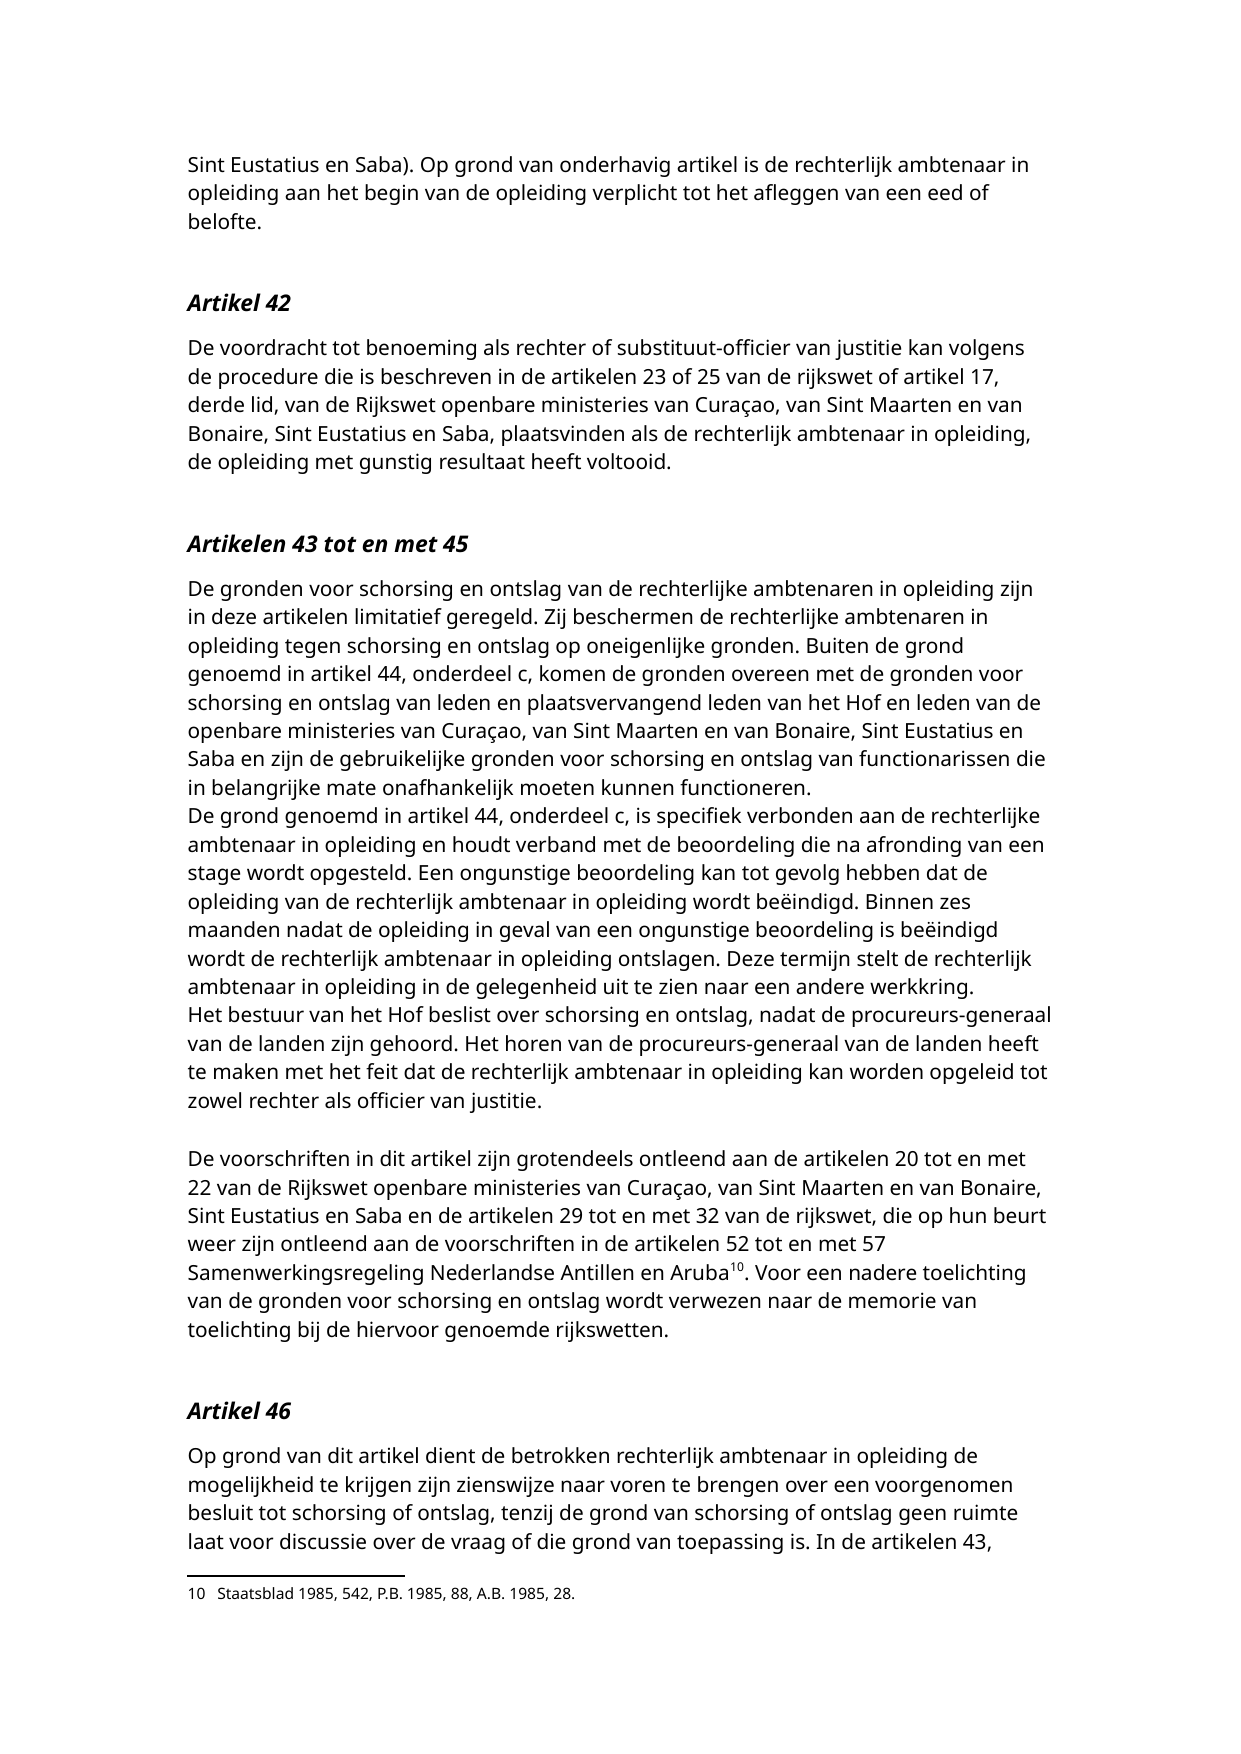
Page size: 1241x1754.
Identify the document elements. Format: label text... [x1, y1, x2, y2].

subtitle Artikel 42 [187, 287, 1053, 318]
subtitle Artikel 46 [187, 1395, 1053, 1427]
text De voordracht tot benoeming als rechter of substituut-officier van justitie kan volgens de procedure die is beschreven in de artikelen 23 of 25 van de rijkswet of artikel 17, derde lid, van de Rijkswet openbare ministeries van Curaçao, van Sint Maarten en van Bonaire, Sint Eustatius en Saba, plaatsvinden als de rechterlijk ambtenaar in opleiding, de opleiding met gunstig resultaat heeft voltooid. [187, 333, 1053, 476]
text Sint Eustatius en Saba). Op grond van onderhavig artikel is de rechterlijk ambtenaar in opleiding aan het begin van de opleiding verplicht tot het afleggen van een eed of belofte. [187, 150, 1053, 235]
subtitle Artikelen 43 tot en met 45 [187, 528, 1053, 559]
text De voorschriften in dit artikel zijn grotendeels ontleend aan de artikelen 20 tot en met 22 van de Rijkswet openbare ministeries van Curaçao, van Sint Maarten en van Bonaire, Sint Eustatius en Saba en de artikelen 29 tot en met 32 van de rijkswet, die op hun beurt weer zijn ontleend aan de voorschriften in de artikelen 52 tot en met 57 Samenwerkingsregeling Nederlandse Antillen en Aruba. Voor een nadere toelichting van de gronden voor schorsing en ontslag wordt verwezen naar de memorie van toelichting bij de hiervoor genoemde rijkswetten. [187, 1144, 1053, 1343]
text Op grond van dit artikel dient de betrokken rechterlijk ambtenaar in opleiding de mogelijkheid te krijgen zijn zienswijze naar voren te brengen over een voorgenomen besluit tot schorsing of ontslag, tenzij de grond van schorsing of ontslag geen ruimte laat voor discussie over de vraag of die grond van toepassing is. In de artikelen 43, [187, 1442, 1053, 1555]
text De gronden voor schorsing en ontslag van de rechterlijke ambtenaren in opleiding zijn in deze artikelen limitatief geregeld. Zij beschermen de rechterlijke ambtenaren in opleiding tegen schorsing en ontslag op oneigenlijke gronden. Buiten de grond genoemd in artikel 44, onderdeel c, komen de gronden overeen met de gronden voor schorsing en ontslag van leden en plaatsvervangend leden van het Hof en leden van de openbare ministeries van Curaçao, van Sint Maarten en van Bonaire, Sint Eustatius en Saba en zijn de gebruikelijke gronden voor schorsing en ontslag van functionarissen die in belangrijke mate onafhankelijk moeten kunnen functioneren. [187, 574, 1053, 801]
text De grond genoemd in artikel 44, onderdeel c, is specifiek verbonden aan de rechterlijke ambtenaar in opleiding en houdt verband met de beoordeling die na afronding van een stage wordt opgesteld. Een ongunstige beoordeling kan tot gevolg hebben dat de opleiding van de rechterlijk ambtenaar in opleiding wordt beëindigd. Binnen zes maanden nadat de opleiding in geval van een ongunstige beoordeling is beëindigd wordt de rechterlijk ambtenaar in opleiding ontslagen. Deze termijn stelt de rechterlijk ambtenaar in opleiding in de gelegenheid uit te zien naar een andere werkkring. [187, 801, 1053, 1001]
text Het bestuur van het Hof beslist over schorsing en ontslag, nadat de procureurs-generaal van de landen zijn gehoord. Het horen van de procureurs-generaal van de landen heeft te maken met het feit dat de rechterlijk ambtenaar in opleiding kan worden opgeleid tot zowel rechter als officier van justitie. [187, 1001, 1053, 1114]
text Staatsblad 1985, 542, P.B. 1985, 88, A.B. 1985, 28. [187, 1575, 1053, 1604]
